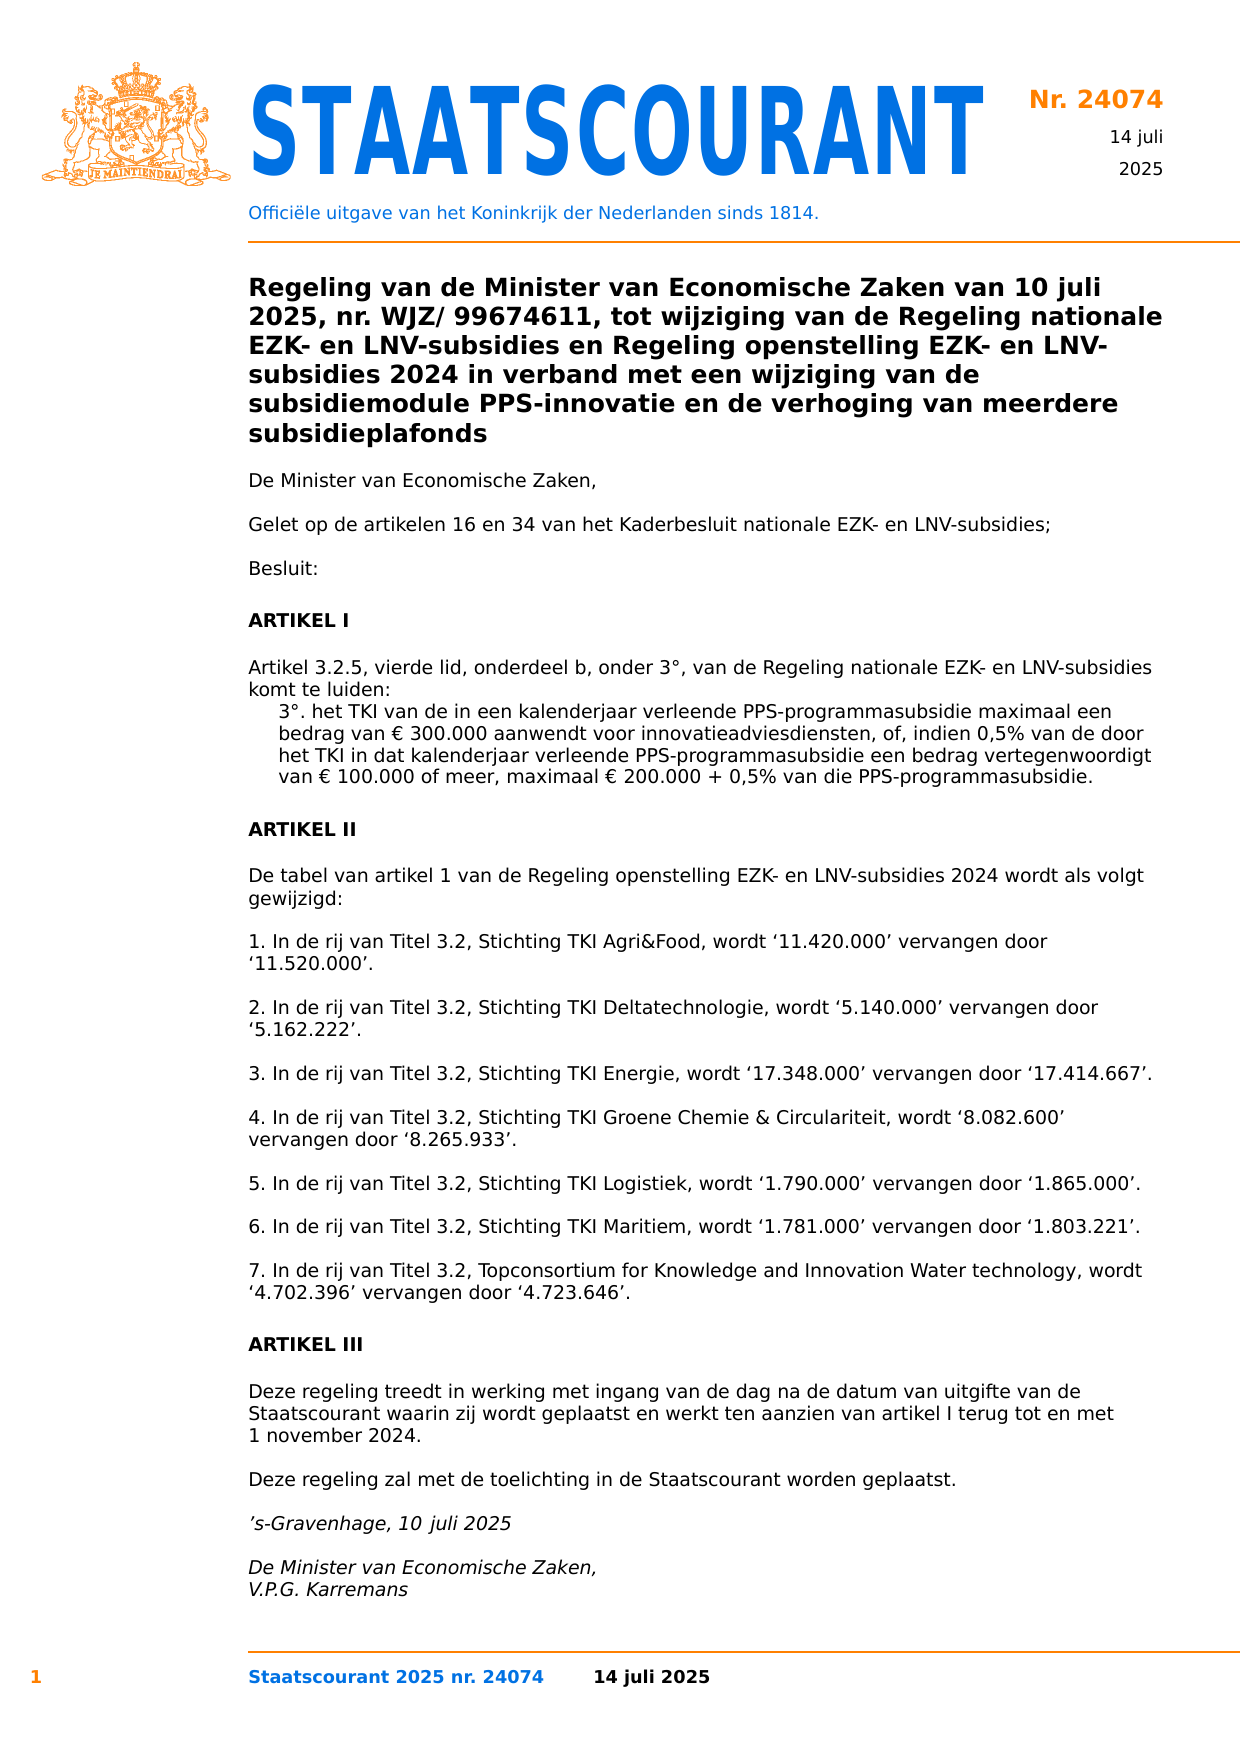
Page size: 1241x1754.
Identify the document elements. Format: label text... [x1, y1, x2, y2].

text 3°. het TKI van de in een kalenderjaar verleende PPS-programmasubsidie maximaal een bedrag van € 300.000 aanwendt voor innovatieadviesdiensten, of, indien 0,5% van de door het TKI in dat kalenderjaar verleende PPS-programmasubsidie een bedrag vertegenwoordigt van € 100.000 of meer, maximaal € 200.000 + 0,5% van die PPS-programmasubsidie. [278, 701, 1163, 788]
subtitle ARTIKEL II [248, 818, 1163, 840]
text 3. In de rij van Titel 3.2, Stichting TKI Energie, wordt ‘17.348.000’ vervangen door ‘17.414.667’. [248, 1063, 1163, 1085]
table_cell 2025 [998, 153, 1240, 203]
text De tabel van artikel 1 van de Regeling openstelling EZK- en LNV-subsidies 2024 wordt als volgt gewijzigd: [248, 865, 1163, 909]
table_cell Officiële uitgave van het Koninkrijk der Nederlanden sinds 1814. [248, 203, 1240, 241]
text 2. In de rij van Titel 3.2, Stichting TKI Deltatechnologie, wordt ‘5.140.000’ vervangen door ‘5.162.222’. [248, 997, 1163, 1041]
table_header [25, 62, 248, 241]
text 6. In de rij van Titel 3.2, Stichting TKI Maritiem, wordt ‘1.781.000’ vervangen door ‘1.803.221’. [248, 1216, 1163, 1238]
text De Minister van Economische Zaken, V.P.G. Karremans [248, 1557, 1163, 1601]
table_header Nr. 24074 [998, 62, 1240, 121]
text Artikel 3.2.5, vierde lid, onderdeel b, onder 3°, van de Regeling nationale EZK- en LNV-subsidies komt te luiden: [248, 657, 1163, 701]
subtitle Regeling van de Minister van Economische Zaken van 10 juli 2025, nr. WJZ/ 99674611, tot wijziging van de Regeling nationale EZK- en LNV-subsidies en Regeling openstelling EZK- en LNV-subsidies 2024 in verband met een wijziging van de subsidiemodule PPS-innovatie en de verhoging van meerdere subsidieplafonds [248, 273, 1163, 448]
subtitle ARTIKEL I [248, 609, 1163, 632]
text Deze regeling treedt in werking met ingang van de dag na de datum van uitgifte van de Staatscourant waarin zij wordt geplaatst en werkt ten aanzien van artikel I terug tot en met 1 november 2024. [248, 1381, 1163, 1447]
text 1. In de rij van Titel 3.2, Stichting TKI Agri&Food, wordt ‘11.420.000’ vervangen door ‘11.520.000’. [248, 931, 1163, 975]
text 4. In de rij van Titel 3.2, Stichting TKI Groene Chemie & Circulariteit, wordt ‘8.082.600’ vervangen door ‘8.265.933’. [248, 1107, 1163, 1151]
table_header STAATSCOURANT [248, 62, 998, 203]
text Deze regeling zal met de toelichting in de Staatscourant worden geplaatst. [248, 1469, 1163, 1491]
text 7. In de rij van Titel 3.2, Topconsortium for Knowledge and Innovation Water technology, wordt ‘4.702.396’ vervangen door ‘4.723.646’. [248, 1260, 1163, 1304]
table_cell 14 juli [998, 121, 1240, 153]
text De Minister van Economische Zaken, [248, 470, 1163, 492]
text ’s-Gravenhage, 10 juli 2025 [248, 1513, 1163, 1535]
text Gelet op de artikelen 16 en 34 van het Kaderbesluit nationale EZK- en LNV-subsidies; [248, 514, 1163, 536]
subtitle ARTIKEL III [248, 1334, 1163, 1356]
text Besluit: [248, 558, 1163, 579]
picture [41, 62, 231, 186]
text 5. In de rij van Titel 3.2, Stichting TKI Logistiek, wordt ‘1.790.000’ vervangen door ‘1.865.000’. [248, 1173, 1163, 1194]
